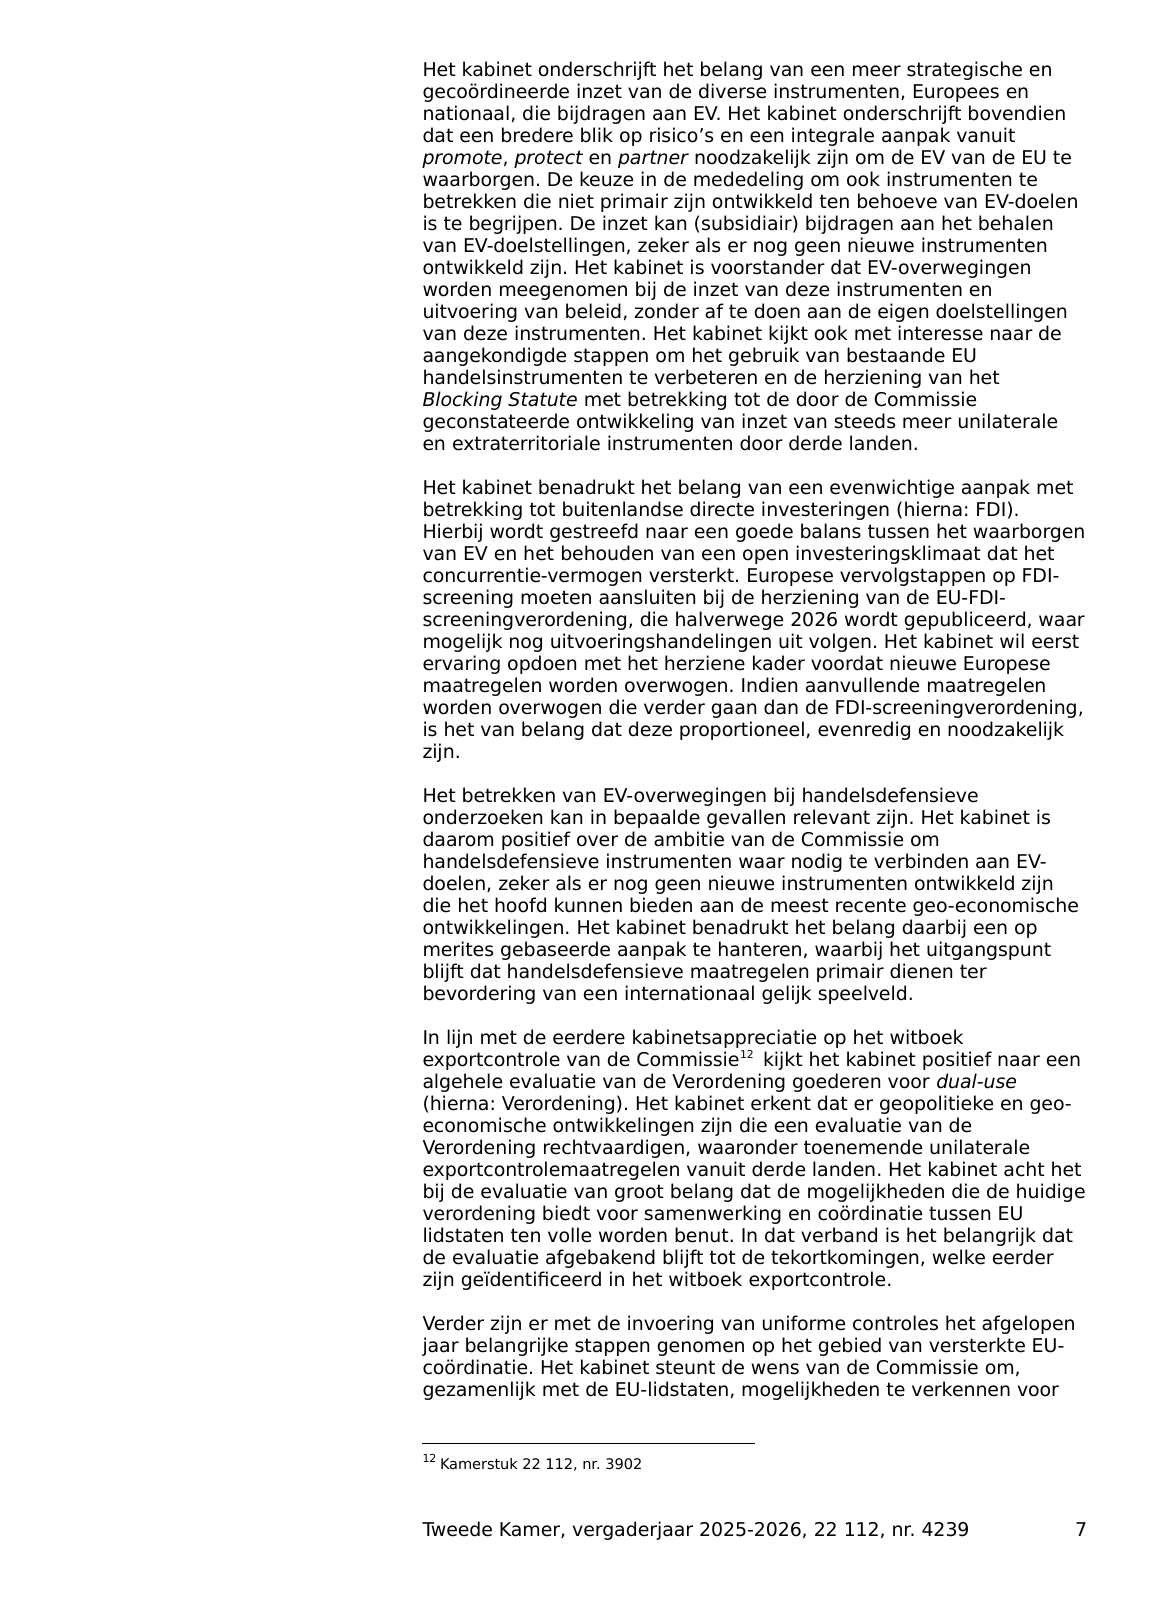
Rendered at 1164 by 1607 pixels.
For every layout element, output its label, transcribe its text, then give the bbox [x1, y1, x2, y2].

text Het kabinet onderschrijft het belang van een meer strategische en gecoördineerde inzet van de diverse instrumenten, Europees en nationaal, die bijdragen aan EV. Het kabinet onderschrijft bovendien dat een bredere blik op risico’s en een integrale aanpak vanuit promote, protect en partner noodzakelijk zijn om de EV van de EU te waarborgen. De keuze in de mededeling om ook instrumenten te betrekken die niet primair zijn ontwikkeld ten behoeve van EV-doelen is te begrijpen. De inzet kan (subsidiair) bijdragen aan het behalen van EV-doelstellingen, zeker als er nog geen nieuwe instrumenten ontwikkeld zijn. Het kabinet is voorstander dat EV-overwegingen worden meegenomen bij de inzet van deze instrumenten en uitvoering van beleid, zonder af te doen aan de eigen doelstellingen van deze instrumenten. Het kabinet kijkt ook met interesse naar de aangekondigde stappen om het gebruik van bestaande EU handelsinstrumenten te verbeteren en de herziening van het Blocking Statute met betrekking tot de door de Commissie geconstateerde ontwikkeling van inzet van steeds meer unilaterale en extraterritoriale instrumenten door derde landen. [422, 59, 1087, 455]
text Het kabinet benadrukt het belang van een evenwichtige aanpak met betrekking tot buitenlandse directe investeringen (hierna: FDI). Hierbij wordt gestreefd naar een goede balans tussen het waarborgen van EV en het behouden van een open investeringsklimaat dat het concurrentie-vermogen versterkt. Europese vervolgstappen op FDI-screening moeten aansluiten bij de herziening van de EU-FDI-screeningverordening, die halverwege 2026 wordt gepubliceerd, waar mogelijk nog uitvoeringshandelingen uit volgen. Het kabinet wil eerst ervaring opdoen met het herziene kader voordat nieuwe Europese maatregelen worden overwogen. Indien aanvullende maatregelen worden overwogen die verder gaan dan de FDI-screeningverordening, is het van belang dat deze proportioneel, evenredig en noodzakelijk zijn. [422, 477, 1087, 763]
text Het betrekken van EV-overwegingen bij handelsdefensieve onderzoeken kan in bepaalde gevallen relevant zijn. Het kabinet is daarom positief over de ambitie van de Commissie om handelsdefensieve instrumenten waar nodig te verbinden aan EV-doelen, zeker als er nog geen nieuwe instrumenten ontwikkeld zijn die het hoofd kunnen bieden aan de meest recente geo-economische ontwikkelingen. Het kabinet benadrukt het belang daarbij een op merites gebaseerde aanpak te hanteren, waarbij het uitgangspunt blijft dat handelsdefensieve maatregelen primair dienen ter bevordering van een internationaal gelijk speelveld. [422, 785, 1087, 1004]
text Verder zijn er met de invoering van uniforme controles het afgelopen jaar belangrijke stappen genomen op het gebied van versterkte EU-coördinatie. Het kabinet steunt de wens van de Commissie om, gezamenlijk met de EU-lidstaten, mogelijkheden te verkennen voor [422, 1313, 1087, 1401]
text In lijn met de eerdere kabinetsappreciatie op het witboek exportcontrole van de Commissie kijkt het kabinet positief naar een algehele evaluatie van de Verordening goederen voor dual-use (hierna: Verordening). Het kabinet erkent dat er geopolitieke en geo-economische ontwikkelingen zijn die een evaluatie van de Verordening rechtvaardigen, waaronder toenemende unilaterale exportcontrolemaatregelen vanuit derde landen. Het kabinet acht het bij de evaluatie van groot belang dat de mogelijkheden die de huidige verordening biedt voor samenwerking en coördinatie tussen EU lidstaten ten volle worden benut. In dat verband is het belangrijk dat de evaluatie afgebakend blijft tot de tekortkomingen, welke eerder zijn geïdentificeerd in het witboek exportcontrole. [422, 1027, 1087, 1291]
text Kamerstuk 22 112, nr. 3902 [422, 1452, 1087, 1474]
